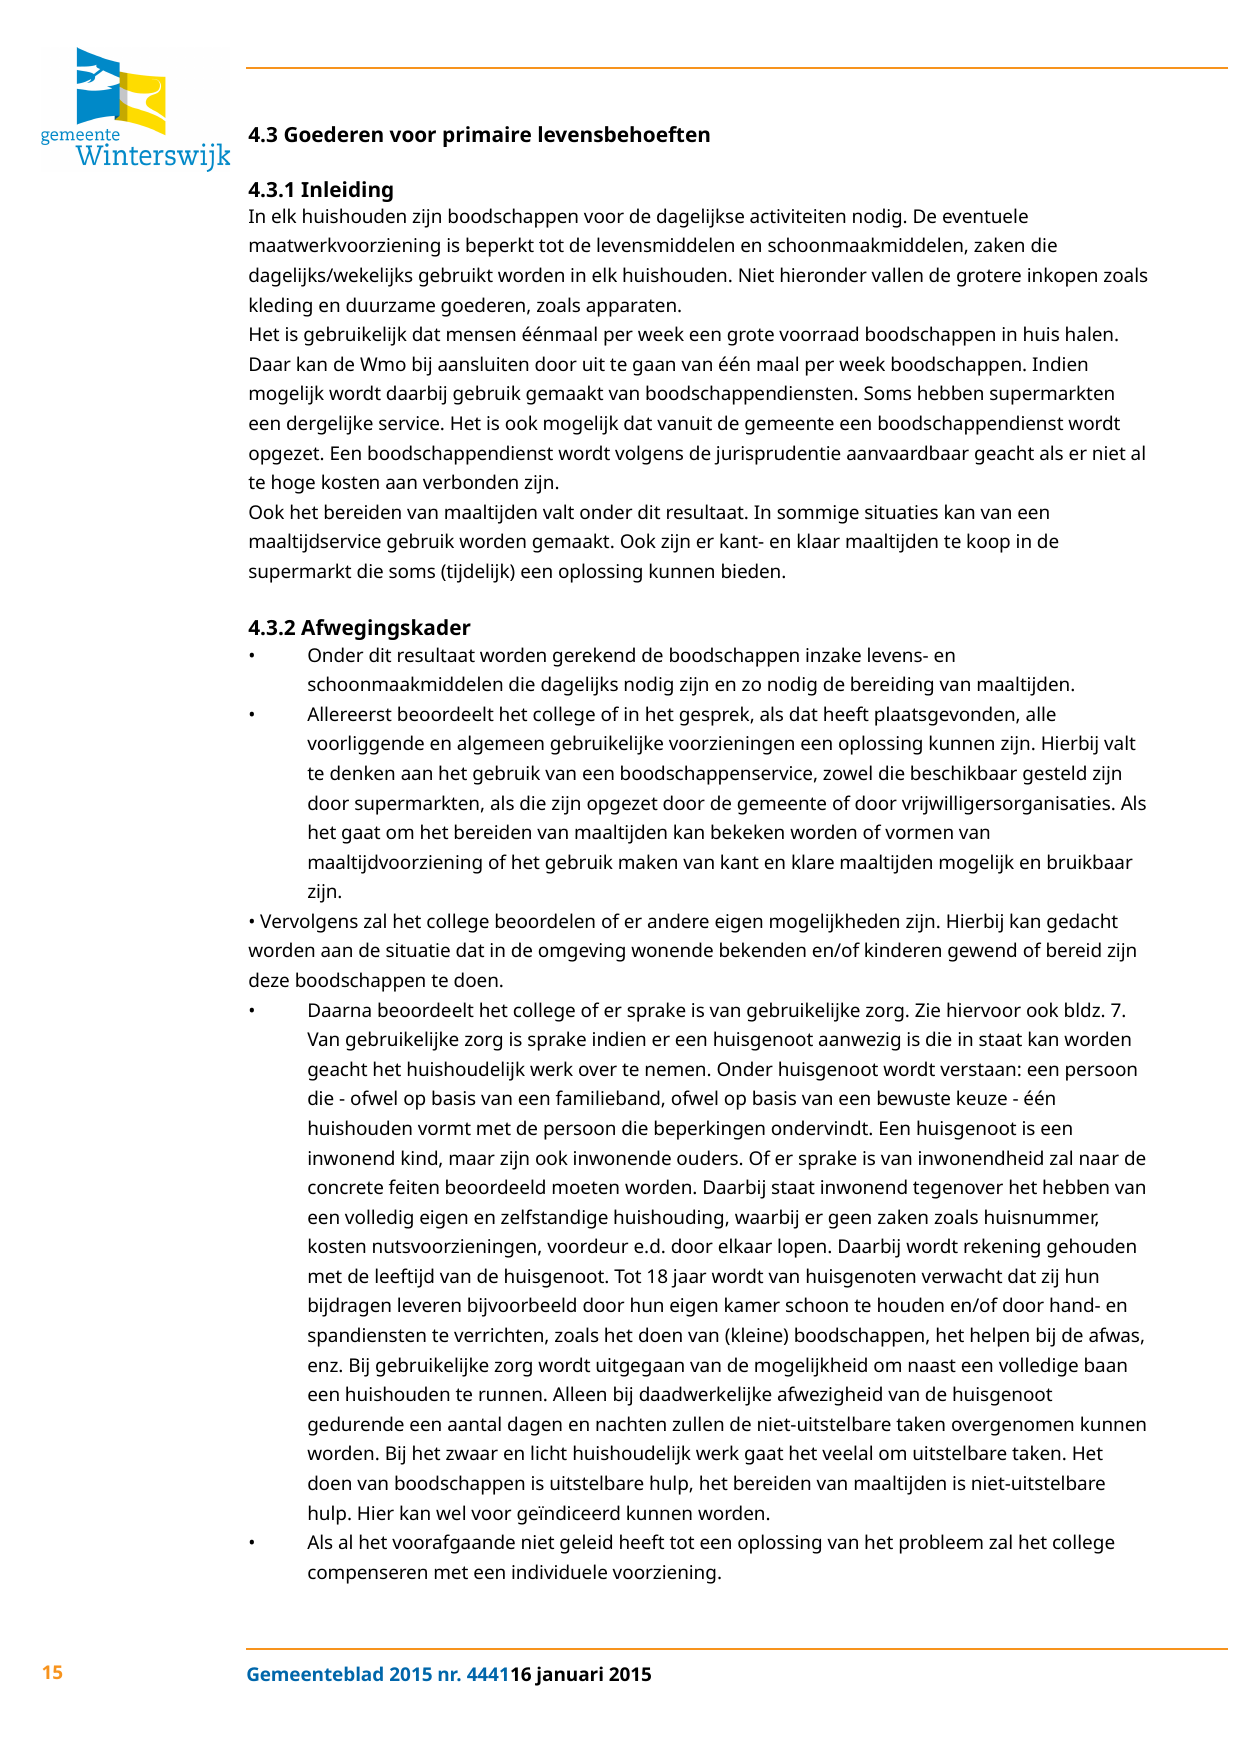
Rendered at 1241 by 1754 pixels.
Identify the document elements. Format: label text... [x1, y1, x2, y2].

text 4.3.1 Inleiding [248, 175, 1152, 203]
text • Vervolgens zal het college beoordelen of er andere eigen mogelijkheden zijn. Hierbij kan gedacht worden aan de situatie dat in de omgeving wonende bekenden en/of kinderen gewend of bereid zijn deze boodschappen te doen. [248, 908, 1152, 993]
list Allereerst beoordeelt het college of in het gesprek, als dat heeft plaatsgevonden, alle voorliggende en algemeen gebruikelijke voorzieningen een oplossing kunnen zijn. Hierbij valt te denken aan het gebruik van een boodschappenservice, zowel die beschikbaar gesteld zijn door supermarkten, als die zijn opgezet door de gemeente of door vrijwilligersorganisaties. Als het gaat om het bereiden van maaltijden kan bekeken worden of vormen van maaltijdvoorziening of het gebruik maken van kant en klare maaltijden mogelijk en bruikbaar zijn. [248, 701, 1152, 904]
list Onder dit resultaat worden gerekend de boodschappen inzake levens- en schoonmaakmiddelen die dagelijks nodig zijn en zo nodig de bereiding van maaltijden. [248, 642, 1152, 697]
text 4.3 Goederen voor primaire levensbehoeften [248, 121, 1152, 149]
picture [225, 153, 231, 162]
list Als al het voorafgaande niet geleid heeft tot een oplossing van het probleem zal het college compenseren met een individuele voorziening. [248, 1529, 1152, 1585]
text Het is gebruikelijk dat mensen éénmaal per week een grote voorraad boodschappen in huis halen. Daar kan de Wmo bij aansluiten door uit te gaan van één maal per week boodschappen. Indien mogelijk wordt daarbij gebruik gemaakt van boodschappendiensten. Soms hebben supermarkten een dergelijke service. Het is ook mogelijk dat vanuit de gemeente een boodschappendienst wordt opgezet. Een boodschappendienst wordt volgens de jurisprudentie aanvaardbaar geacht als er niet al te hoge kosten aan verbonden zijn. [248, 321, 1152, 495]
text In elk huishouden zijn boodschappen voor de dagelijkse activiteiten nodig. De eventuele maatwerkvoorziening is beperkt tot de levensmiddelen en schoonmaakmiddelen, zaken die dagelijks/wekelijks gebruikt worden in elk huishouden. Niet hieronder vallen de grotere inkopen zoals kleding en duurzame goederen, zoals apparaten. [248, 203, 1152, 318]
text 4.3.2 Afwegingskader [248, 613, 1152, 642]
text Ook het bereiden van maaltijden valt onder dit resultaat. In sommige situaties kan van een maaltijdservice gebruik worden gemaakt. Ook zijn er kant- en klaar maaltijden te koop in de supermarkt die soms (tijdelijk) een oplossing kunnen bieden. [248, 499, 1152, 584]
picture [41, 47, 231, 172]
list Daarna beoordeelt het college of er sprake is van gebruikelijke zorg. Zie hiervoor ook bldz. 7. Van gebruikelijke zorg is sprake indien er een huisgenoot aanwezig is die in staat kan worden geacht het huishoudelijk werk over te nemen. Onder huisgenoot wordt verstaan: een persoon die - ofwel op basis van een familieband, ofwel op basis van een bewuste keuze - één huishouden vormt met de persoon die beperkingen ondervindt. Een huisgenoot is een inwonend kind, maar zijn ook inwonende ouders. Of er sprake is van inwonendheid zal naar de concrete feiten beoordeeld moeten worden. Daarbij staat inwonend tegenover het hebben van een volledig eigen en zelfstandige huishouding, waarbij er geen zaken zoals huisnummer, kosten nutsvoorzieningen, voordeur e.d. door elkaar lopen. Daarbij wordt rekening gehouden met de leeftijd van de huisgenoot. Tot 18 jaar wordt van huisgenoten verwacht dat zij hun bijdragen leveren bijvoorbeeld door hun eigen kamer schoon te houden en/of door hand- en spandiensten te verrichten, zoals het doen van (kleine) boodschappen, het helpen bij de afwas, enz. Bij gebruikelijke zorg wordt uitgegaan van de mogelijkheid om naast een volledige baan een huishouden te runnen. Alleen bij daadwerkelijke afwezigheid van de huisgenoot gedurende een aantal dagen en nachten zullen de niet-uitstelbare taken overgenomen kunnen worden. Bij het zwaar en licht huishoudelijk werk gaat het veelal om uitstelbare taken. Het doen van boodschappen is uitstelbare hulp, het bereiden van maaltijden is niet-uitstelbare hulp. Hier kan wel voor geïndiceerd kunnen worden. [248, 997, 1152, 1526]
